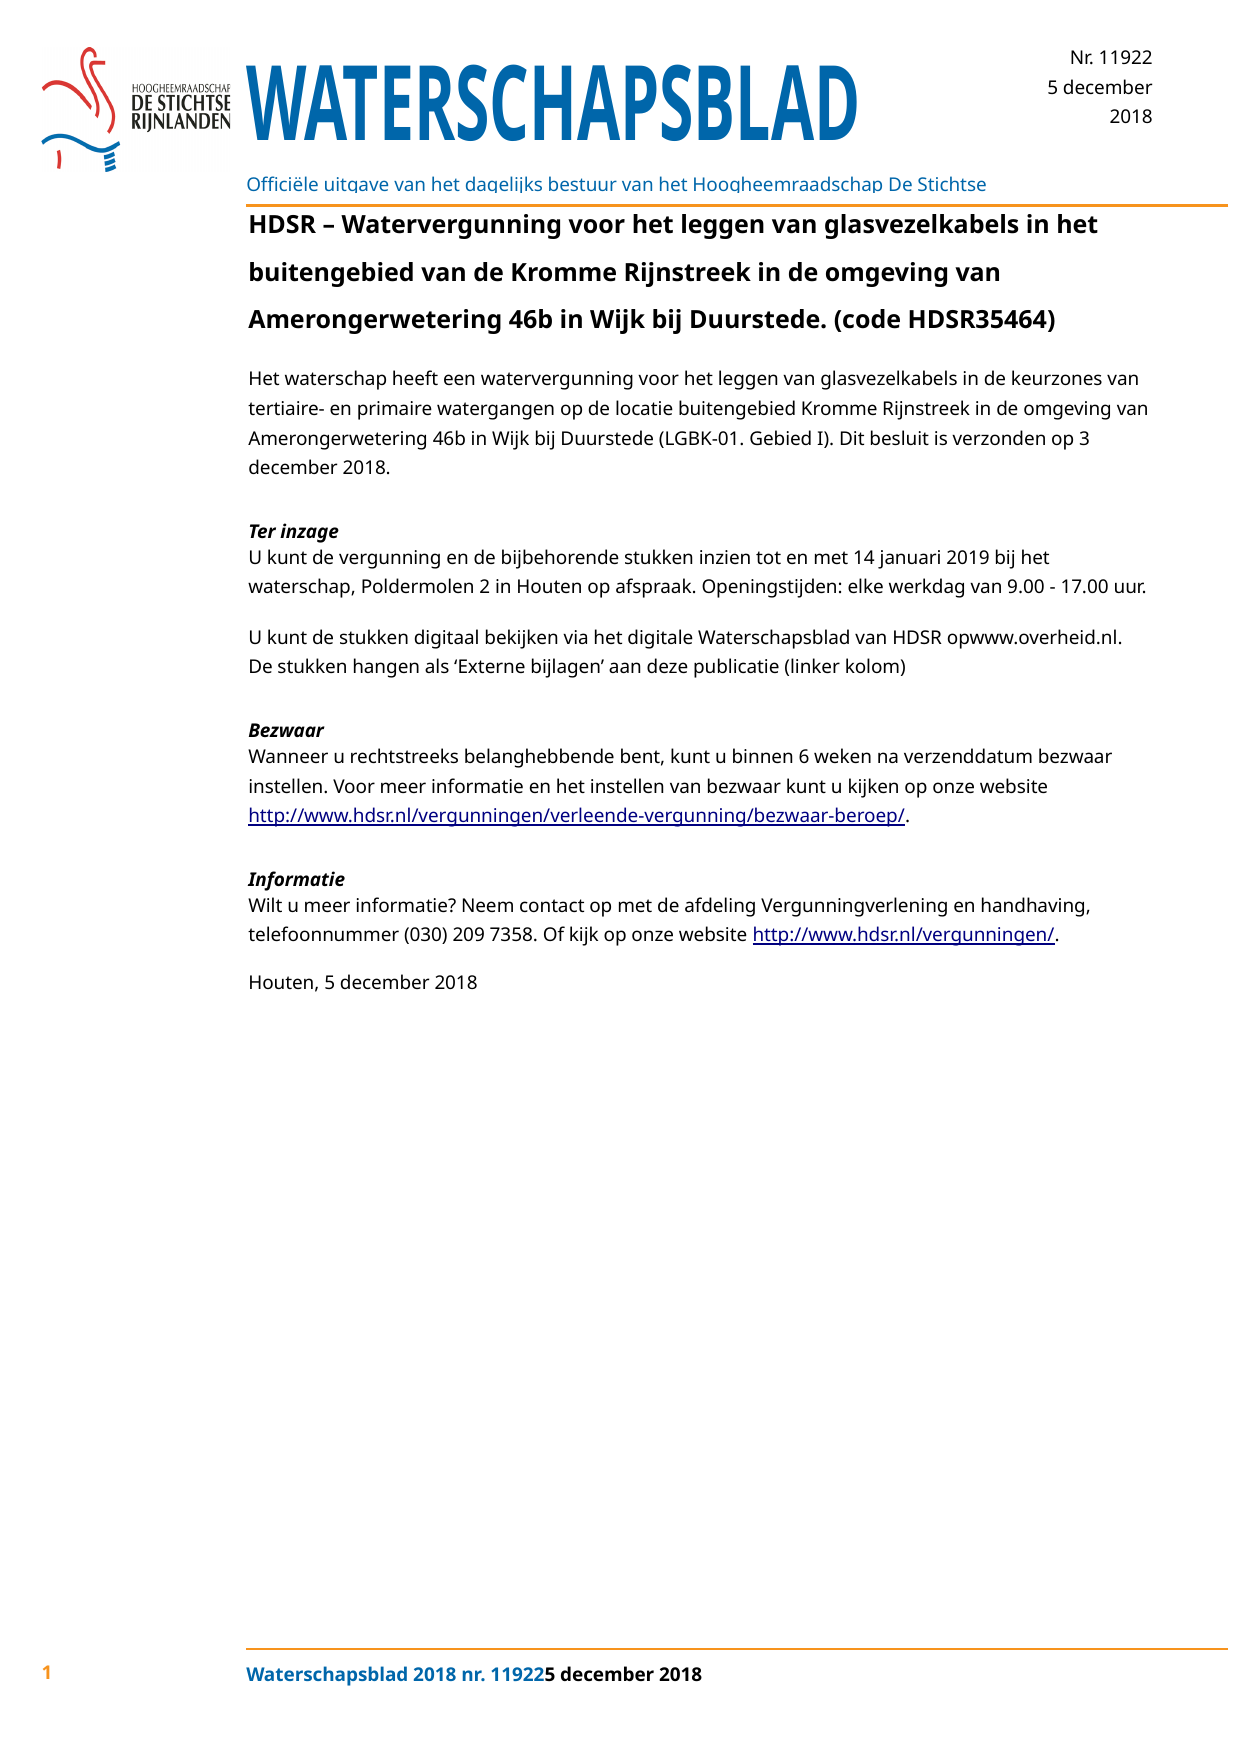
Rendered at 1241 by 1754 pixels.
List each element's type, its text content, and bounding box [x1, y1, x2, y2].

text U kunt de vergunning en de bijbehorende stukken inzien tot en met 14 januari 2019 bij het waterschap, Poldermolen 2 in Houten op afspraak. Openingstijden: elke werkdag van 9.00 - 17.00 uur. [248, 544, 1152, 599]
text Bezwaar [248, 717, 1152, 743]
text Ter inzage [248, 518, 1152, 544]
text U kunt de stukken digitaal bekijken via het digitale Waterschapsblad van HDSR opwww.overheid.nl. De stukken hangen als ‘Externe bijlagen’ aan deze publicatie (linker kolom) [248, 624, 1152, 679]
text Informatie [248, 866, 1152, 892]
text Wilt u meer informatie? Neem contact op met de afdeling Vergunningverlening en handhaving, telefoonnummer (030) 209 7358. Of kijk op onze website http://www.hdsr.nl/vergunningen/. [248, 892, 1152, 947]
picture [41, 47, 231, 172]
text Het waterschap heeft een watervergunning voor het leggen van glasvezelkabels in de keurzones van tertiaire- en primaire watergangen op de locatie buitengebied Kromme Rijnstreek in de omgeving van Amerongerwetering 46b in Wijk bij Duurstede (LGBK-01. Gebied I). Dit besluit is verzonden op 3 december 2018. [248, 366, 1152, 480]
text Wanneer u rechtstreeks belanghebbende bent, kunt u binnen 6 weken na verzenddatum bezwaar instellen. Voor meer informatie en het instellen van bezwaar kunt u kijken op onze website http://www.hdsr.nl/vergunningen/verleende-vergunning/bezwaar-beroep/. [248, 743, 1152, 828]
text HDSR – Watervergunning voor het leggen van glasvezelkabels in het buitengebied van de Kromme Rijnstreek in de omgeving van Amerongerwetering 46b in Wijk bij Duurstede. (code HDSR35464) [248, 207, 1152, 336]
text Houten, 5 december 2018 [248, 969, 1152, 995]
